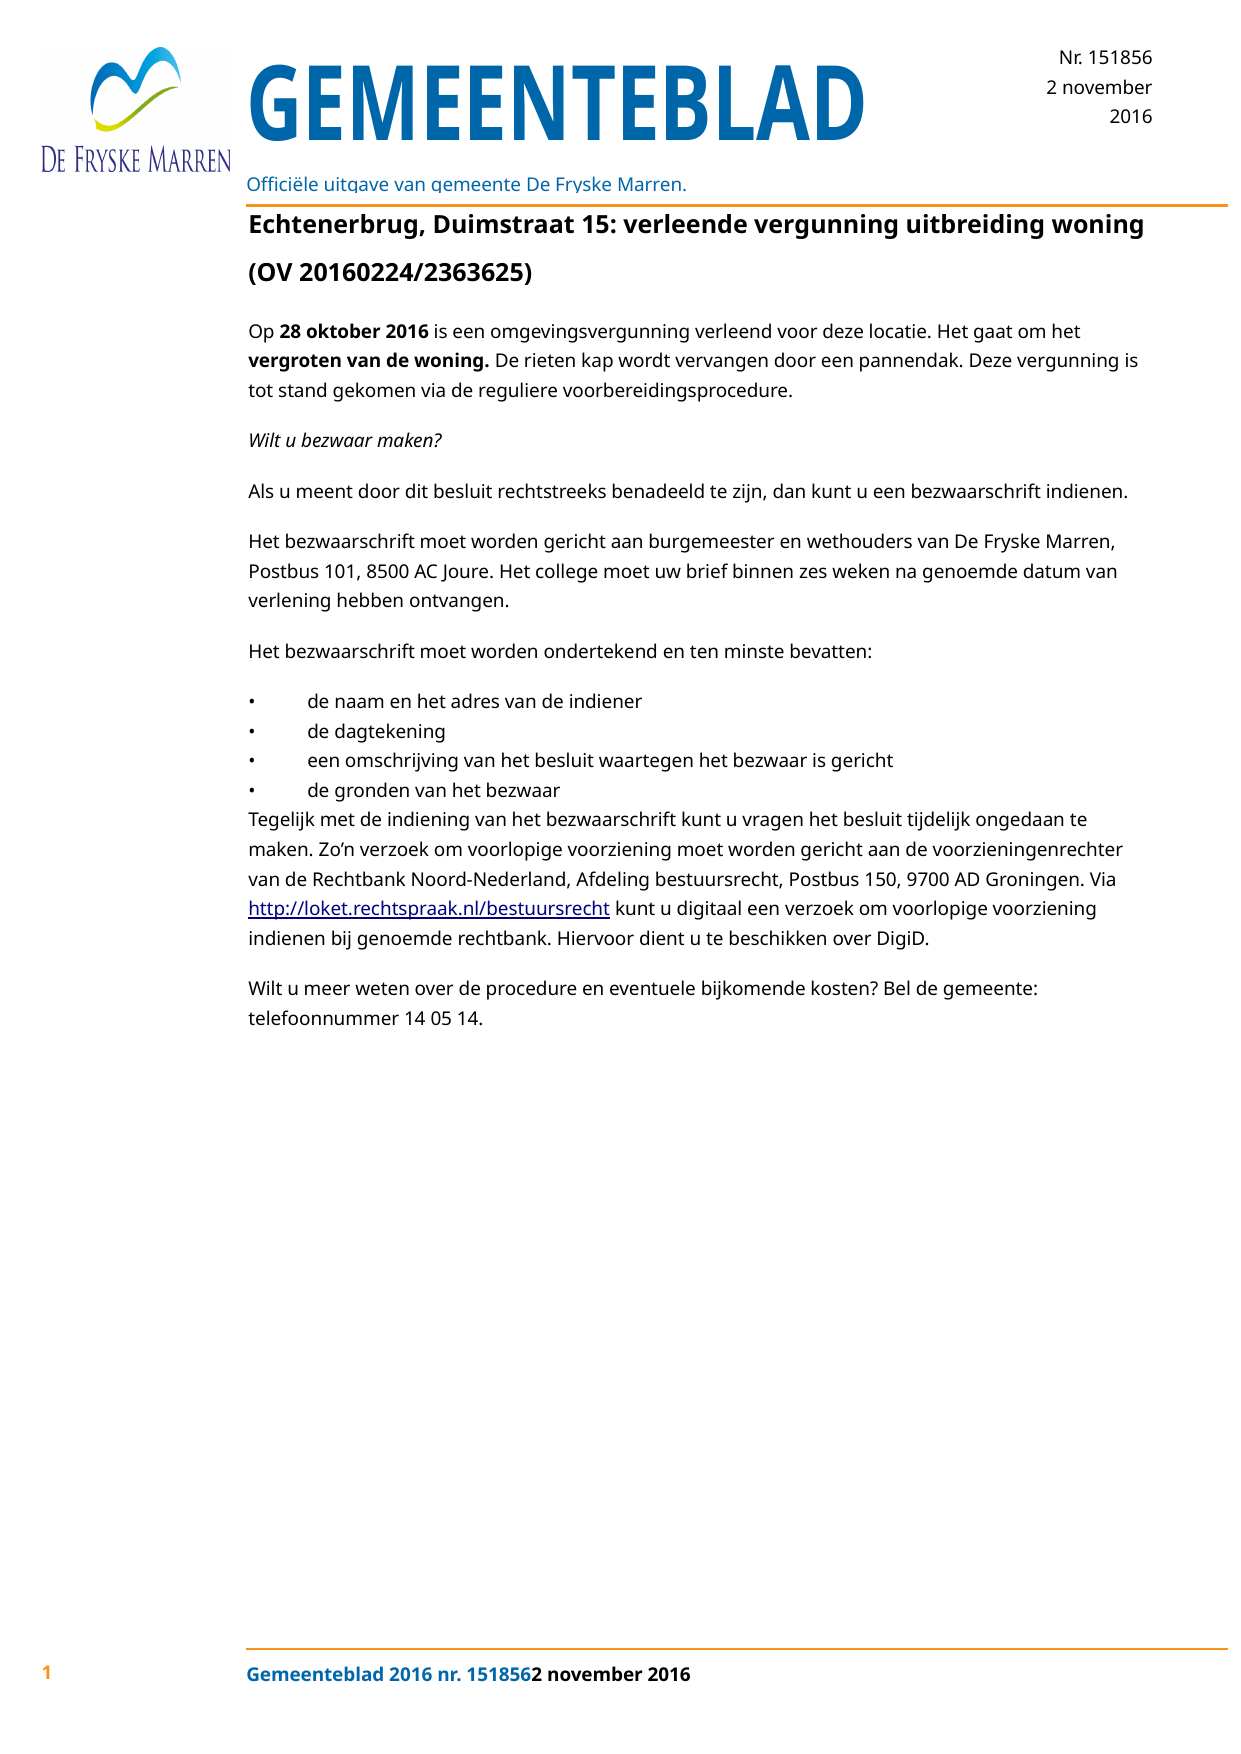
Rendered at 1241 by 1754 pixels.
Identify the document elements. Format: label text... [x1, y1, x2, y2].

text Op 28 oktober 2016 is een omgevingsvergunning verleend voor deze locatie. Het gaat om het vergroten van de woning. De rieten kap wordt vervangen door een pannendak. Deze vergunning is tot stand gekomen via de reguliere voorbereidingsprocedure. [248, 318, 1152, 403]
text Wilt u meer weten over de procedure en eventuele bijkomende kosten? Bel de gemeente: telefoonnummer 14 05 14. [248, 975, 1152, 1031]
list de gronden van het bezwaar [248, 777, 1152, 803]
text Wilt u bezwaar maken? [248, 427, 1152, 453]
picture [41, 47, 231, 172]
text Tegelijk met de indiening van het bezwaarschrift kunt u vragen het besluit tijdelijk ongedaan te maken. Zo’n verzoek om voorlopige voorziening moet worden gericht aan de voorzieningenrechter van de Rechtbank Noord-Nederland, Afdeling bestuursrecht, Postbus 150, 9700 AD Groningen. Via http://loket.rechtspraak.nl/bestuursrecht kunt u digitaal een verzoek om voorlopige voorziening indienen bij genoemde rechtbank. Hiervoor dient u te beschikken over DigiD. [248, 807, 1152, 951]
text Echtenerbrug, Duimstraat 15: verleende vergunning uitbreiding woning (OV 20160224/2363625) [248, 207, 1152, 288]
text Het bezwaarschrift moet worden ondertekend en ten minste bevatten: [248, 638, 1152, 664]
text Het bezwaarschrift moet worden gericht aan burgemeester en wethouders van De Fryske Marren, Postbus 101, 8500 AC Joure. Het college moet uw brief binnen zes weken na genoemde datum van verlening hebben ontvangen. [248, 528, 1152, 613]
list de dagtekening [248, 718, 1152, 744]
text Als u meent door dit besluit rechtstreeks benadeeld te zijn, dan kunt u een bezwaarschrift indienen. [248, 478, 1152, 504]
list de naam en het adres van de indiener [248, 688, 1152, 714]
list een omschrijving van het besluit waartegen het bezwaar is gericht [248, 747, 1152, 773]
